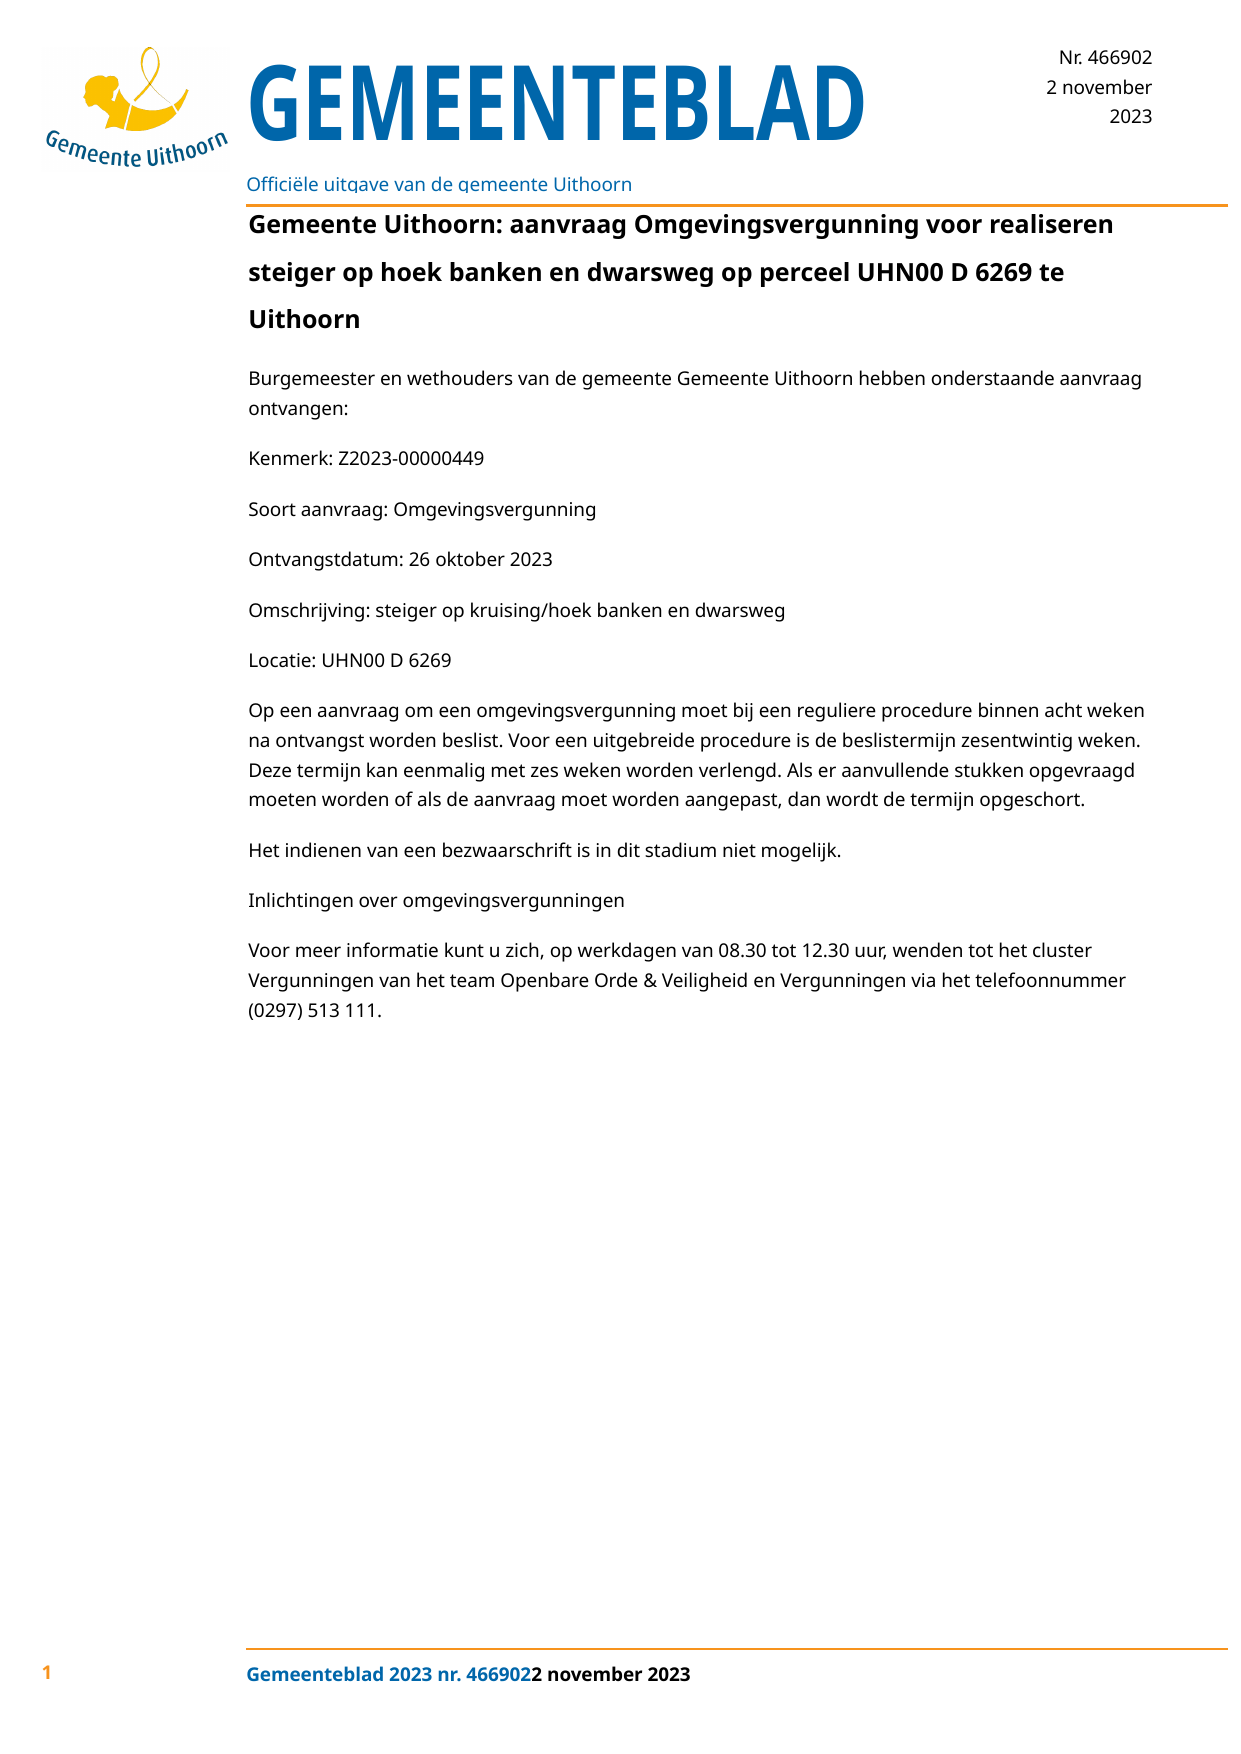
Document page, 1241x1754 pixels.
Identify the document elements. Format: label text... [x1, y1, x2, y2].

text Soort aanvraag: Omgevingsvergunning [248, 496, 1152, 522]
text Omschrijving: steiger op kruising/hoek banken en dwarsweg [248, 597, 1152, 622]
text Het indienen van een bezwaarschrift is in dit stadium niet mogelijk. [248, 837, 1152, 862]
text Voor meer informatie kunt u zich, op werkdagen van 08.30 tot 12.30 uur, wenden tot het cluster Vergunningen van het team Openbare Orde & Veiligheid en Vergunningen via het telefoonnummer (0297) 513 111. [248, 938, 1152, 1022]
text Inlichtingen over omgevingsvergunningen [248, 887, 1152, 913]
text Burgemeester en wethouders van de gemeente Gemeente Uithoorn hebben onderstaande aanvraag ontvangen: [248, 366, 1152, 421]
text Locatie: UHN00 D 6269 [248, 647, 1152, 673]
text Ontvangstdatum: 26 oktober 2023 [248, 546, 1152, 572]
text Op een aanvraag om een omgevingsvergunning moet bij een reguliere procedure binnen acht weken na ontvangst worden beslist. Voor een uitgebreide procedure is de beslistermijn zesentwintig weken. Deze termijn kan eenmalig met zes weken worden verlengd. Als er aanvullende stukken opgevraagd moeten worden of als de aanvraag moet worden aangepast, dan wordt de termijn opgeschort. [248, 698, 1152, 812]
text Kenmerk: Z2023-00000449 [248, 446, 1152, 471]
picture [41, 47, 231, 172]
text Gemeente Uithoorn: aanvraag Omgevingsvergunning voor realiseren steiger op hoek banken en dwarsweg op perceel UHN00 D 6269 te Uithoorn [248, 207, 1152, 336]
